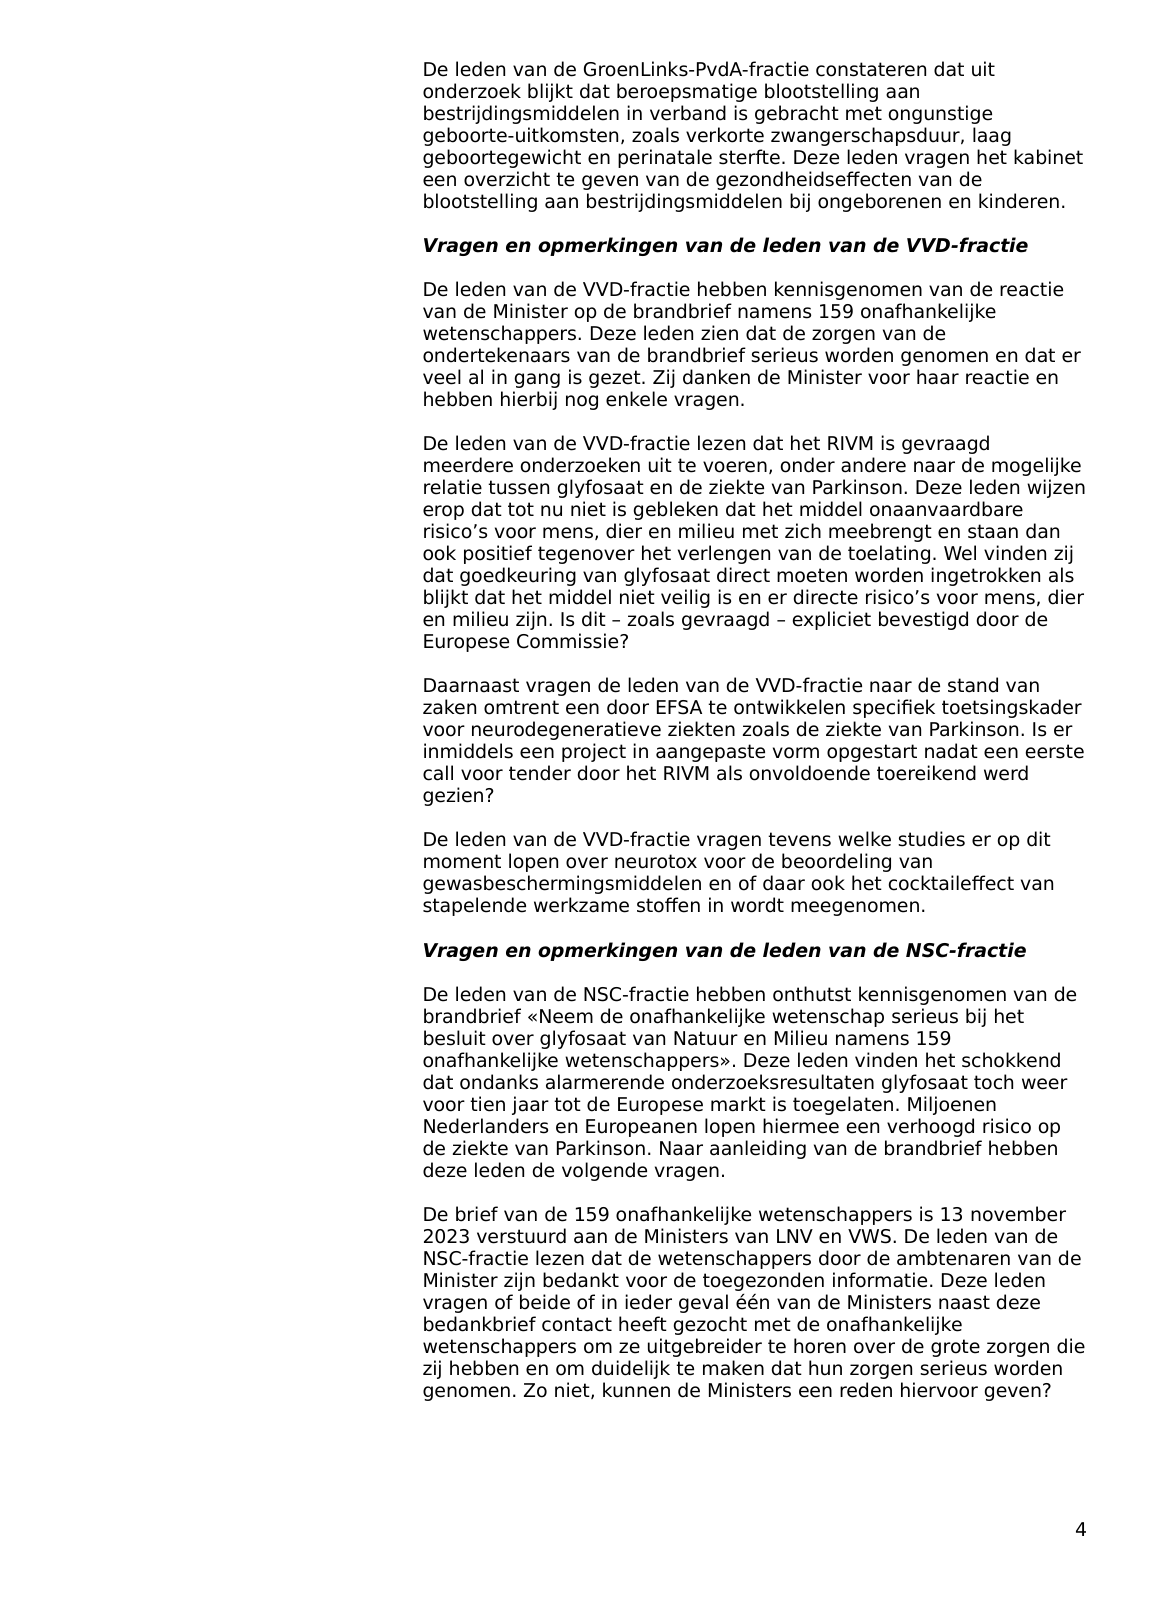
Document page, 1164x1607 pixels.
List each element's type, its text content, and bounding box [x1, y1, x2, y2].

text De leden van de VVD-fractie vragen tevens welke studies er op dit moment lopen over neurotox voor de beoordeling van gewasbeschermingsmiddelen en of daar ook het cocktaileffect van stapelende werkzame stoffen in wordt meegenomen. [422, 829, 1087, 917]
text De brief van de 159 onafhankelijke wetenschappers is 13 november 2023 verstuurd aan de Ministers van LNV en VWS. De leden van de NSC-fractie lezen dat de wetenschappers door de ambtenaren van de Minister zijn bedankt voor de toegezonden informatie. Deze leden vragen of beide of in ieder geval één van de Ministers naast deze bedankbrief contact heeft gezocht met de onafhankelijke wetenschappers om ze uitgebreider te horen over de grote zorgen die zij hebben en om duidelijk te maken dat hun zorgen serieus worden genomen. Zo niet, kunnen de Ministers een reden hiervoor geven? [422, 1204, 1087, 1401]
subtitle Vragen en opmerkingen van de leden van de VVD-fractie [422, 235, 1087, 257]
text De leden van de VVD-fractie lezen dat het RIVM is gevraagd meerdere onderzoeken uit te voeren, onder andere naar de mogelijke relatie tussen glyfosaat en de ziekte van Parkinson. Deze leden wijzen erop dat tot nu niet is gebleken dat het middel onaanvaardbare risico’s voor mens, dier en milieu met zich meebrengt en staan dan ook positief tegenover het verlengen van de toelating. Wel vinden zij dat goedkeuring van glyfosaat direct moeten worden ingetrokken als blijkt dat het middel niet veilig is en er directe risico’s voor mens, dier en milieu zijn. Is dit – zoals gevraagd – expliciet bevestigd door de Europese Commissie? [422, 433, 1087, 653]
text De leden van de VVD-fractie hebben kennisgenomen van de reactie van de Minister op de brandbrief namens 159 onafhankelijke wetenschappers. Deze leden zien dat de zorgen van de ondertekenaars van de brandbrief serieus worden genomen en dat er veel al in gang is gezet. Zij danken de Minister voor haar reactie en hebben hierbij nog enkele vragen. [422, 279, 1087, 411]
subtitle Vragen en opmerkingen van de leden van de NSC-fractie [422, 939, 1087, 961]
text Daarnaast vragen de leden van de VVD-fractie naar de stand van zaken omtrent een door EFSA te ontwikkelen specifiek toetsingskader voor neurodegeneratieve ziekten zoals de ziekte van Parkinson. Is er inmiddels een project in aangepaste vorm opgestart nadat een eerste call voor tender door het RIVM als onvoldoende toereikend werd gezien? [422, 675, 1087, 807]
text De leden van de NSC-fractie hebben onthutst kennisgenomen van de brandbrief «Neem de onafhankelijke wetenschap serieus bij het besluit over glyfosaat van Natuur en Milieu namens 159 onafhankelijke wetenschappers». Deze leden vinden het schokkend dat ondanks alarmerende onderzoeksresultaten glyfosaat toch weer voor tien jaar tot de Europese markt is toegelaten. Miljoenen Nederlanders en Europeanen lopen hiermee een verhoogd risico op de ziekte van Parkinson. Naar aanleiding van de brandbrief hebben deze leden de volgende vragen. [422, 984, 1087, 1181]
text De leden van de GroenLinks-PvdA-fractie constateren dat uit onderzoek blijkt dat beroepsmatige blootstelling aan bestrijdingsmiddelen in verband is gebracht met ongunstige geboorte-uitkomsten, zoals verkorte zwangerschapsduur, laag geboortegewicht en perinatale sterfte. Deze leden vragen het kabinet een overzicht te geven van de gezondheidseffecten van de blootstelling aan bestrijdingsmiddelen bij ongeborenen en kinderen. [422, 59, 1087, 213]
